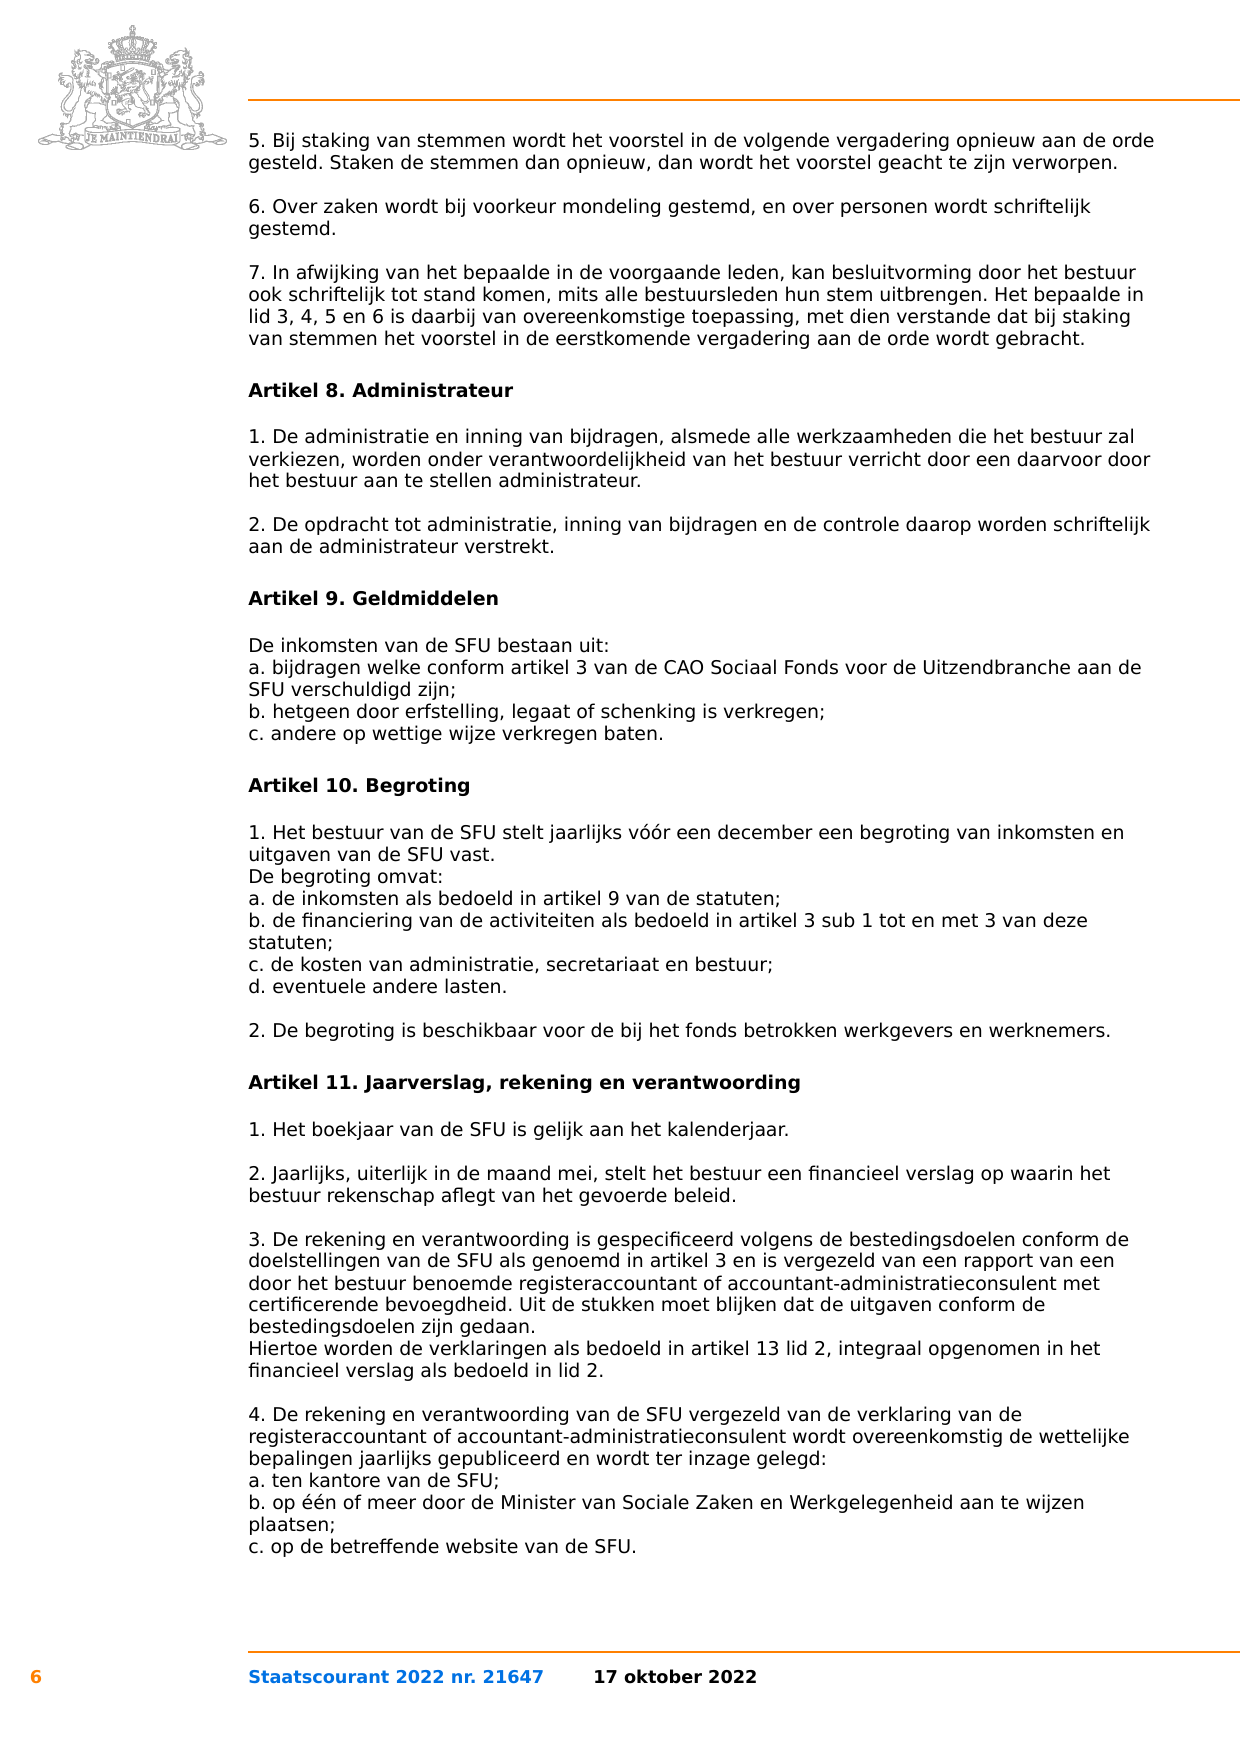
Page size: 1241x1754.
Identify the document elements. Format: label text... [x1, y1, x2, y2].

text b. hetgeen door erfstelling, legaat of schenking is verkregen; [248, 701, 1163, 723]
text 1. De administratie en inning van bijdragen, alsmede alle werkzaamheden die het bestuur zal verkiezen, worden onder verantwoordelijkheid van het bestuur verricht door een daarvoor door het bestuur aan te stellen administrateur. [248, 426, 1163, 492]
text 5. Bij staking van stemmen wordt het voorstel in de volgende vergadering opnieuw aan de orde gesteld. Staken de stemmen dan opnieuw, dan wordt het voorstel geacht te zijn verworpen. [248, 130, 1163, 174]
text De inkomsten van de SFU bestaan uit: [248, 635, 1163, 657]
text 7. In afwijking van het bepaalde in de voorgaande leden, kan besluitvorming door het bestuur ook schriftelijk tot stand komen, mits alle bestuursleden hun stem uitbrengen. Het bepaalde in lid 3, 4, 5 en 6 is daarbij van overeenkomstige toepassing, met dien verstande dat bij staking van stemmen het voorstel in de eerstkomende vergadering aan de orde wordt gebracht. [248, 262, 1163, 349]
picture [38, 25, 227, 150]
text 1. Het bestuur van de SFU stelt jaarlijks vóór een december een begroting van inkomsten en uitgaven van de SFU vast. [248, 822, 1163, 866]
subtitle Artikel 9. Geldmiddelen [248, 588, 1163, 610]
text a. bijdragen welke conform artikel 3 van de CAO Sociaal Fonds voor de Uitzendbranche aan de SFU verschuldigd zijn; [248, 657, 1163, 701]
text 2. De opdracht tot administratie, inning van bijdragen en de controle daarop worden schriftelijk aan de administrateur verstrekt. [248, 514, 1163, 558]
text 3. De rekening en verantwoording is gespecificeerd volgens de bestedingsdoelen conform de doelstellingen van de SFU als genoemd in artikel 3 en is vergezeld van een rapport van een door het bestuur benoemde registeraccountant of accountant-administratieconsulent met certificerende bevoegdheid. Uit de stukken moet blijken dat de uitgaven conform de bestedingsdoelen zijn gedaan. [248, 1228, 1163, 1338]
text c. op de betreffende website van de SFU. [248, 1536, 1163, 1558]
subtitle Artikel 11. Jaarverslag, rekening en verantwoording [248, 1072, 1163, 1094]
text b. op één of meer door de Minister van Sociale Zaken en Werkgelegenheid aan te wijzen plaatsen; [248, 1492, 1163, 1536]
text De begroting omvat: [248, 866, 1163, 888]
text a. de inkomsten als bedoeld in artikel 9 van de statuten; [248, 888, 1163, 910]
text 1. Het boekjaar van de SFU is gelijk aan het kalenderjaar. [248, 1119, 1163, 1141]
text 4. De rekening en verantwoording van de SFU vergezeld van de verklaring van de registeraccountant of accountant-administratieconsulent wordt overeenkomstig de wettelijke bepalingen jaarlijks gepubliceerd en wordt ter inzage gelegd: [248, 1404, 1163, 1470]
text d. eventuele andere lasten. [248, 976, 1163, 998]
text a. ten kantore van de SFU; [248, 1470, 1163, 1492]
subtitle Artikel 8. Administrateur [248, 379, 1163, 401]
text 2. De begroting is beschikbaar voor de bij het fonds betrokken werkgevers en werknemers. [248, 1020, 1163, 1042]
text b. de financiering van de activiteiten als bedoeld in artikel 3 sub 1 tot en met 3 van deze statuten; [248, 910, 1163, 954]
text c. de kosten van administratie, secretariaat en bestuur; [248, 954, 1163, 976]
text Hiertoe worden de verklaringen als bedoeld in artikel 13 lid 2, integraal opgenomen in het financieel verslag als bedoeld in lid 2. [248, 1338, 1163, 1382]
text 2. Jaarlijks, uiterlijk in de maand mei, stelt het bestuur een financieel verslag op waarin het bestuur rekenschap aflegt van het gevoerde beleid. [248, 1163, 1163, 1207]
text c. andere op wettige wijze verkregen baten. [248, 723, 1163, 745]
text 6. Over zaken wordt bij voorkeur mondeling gestemd, en over personen wordt schriftelijk gestemd. [248, 196, 1163, 240]
subtitle Artikel 10. Begroting [248, 775, 1163, 797]
